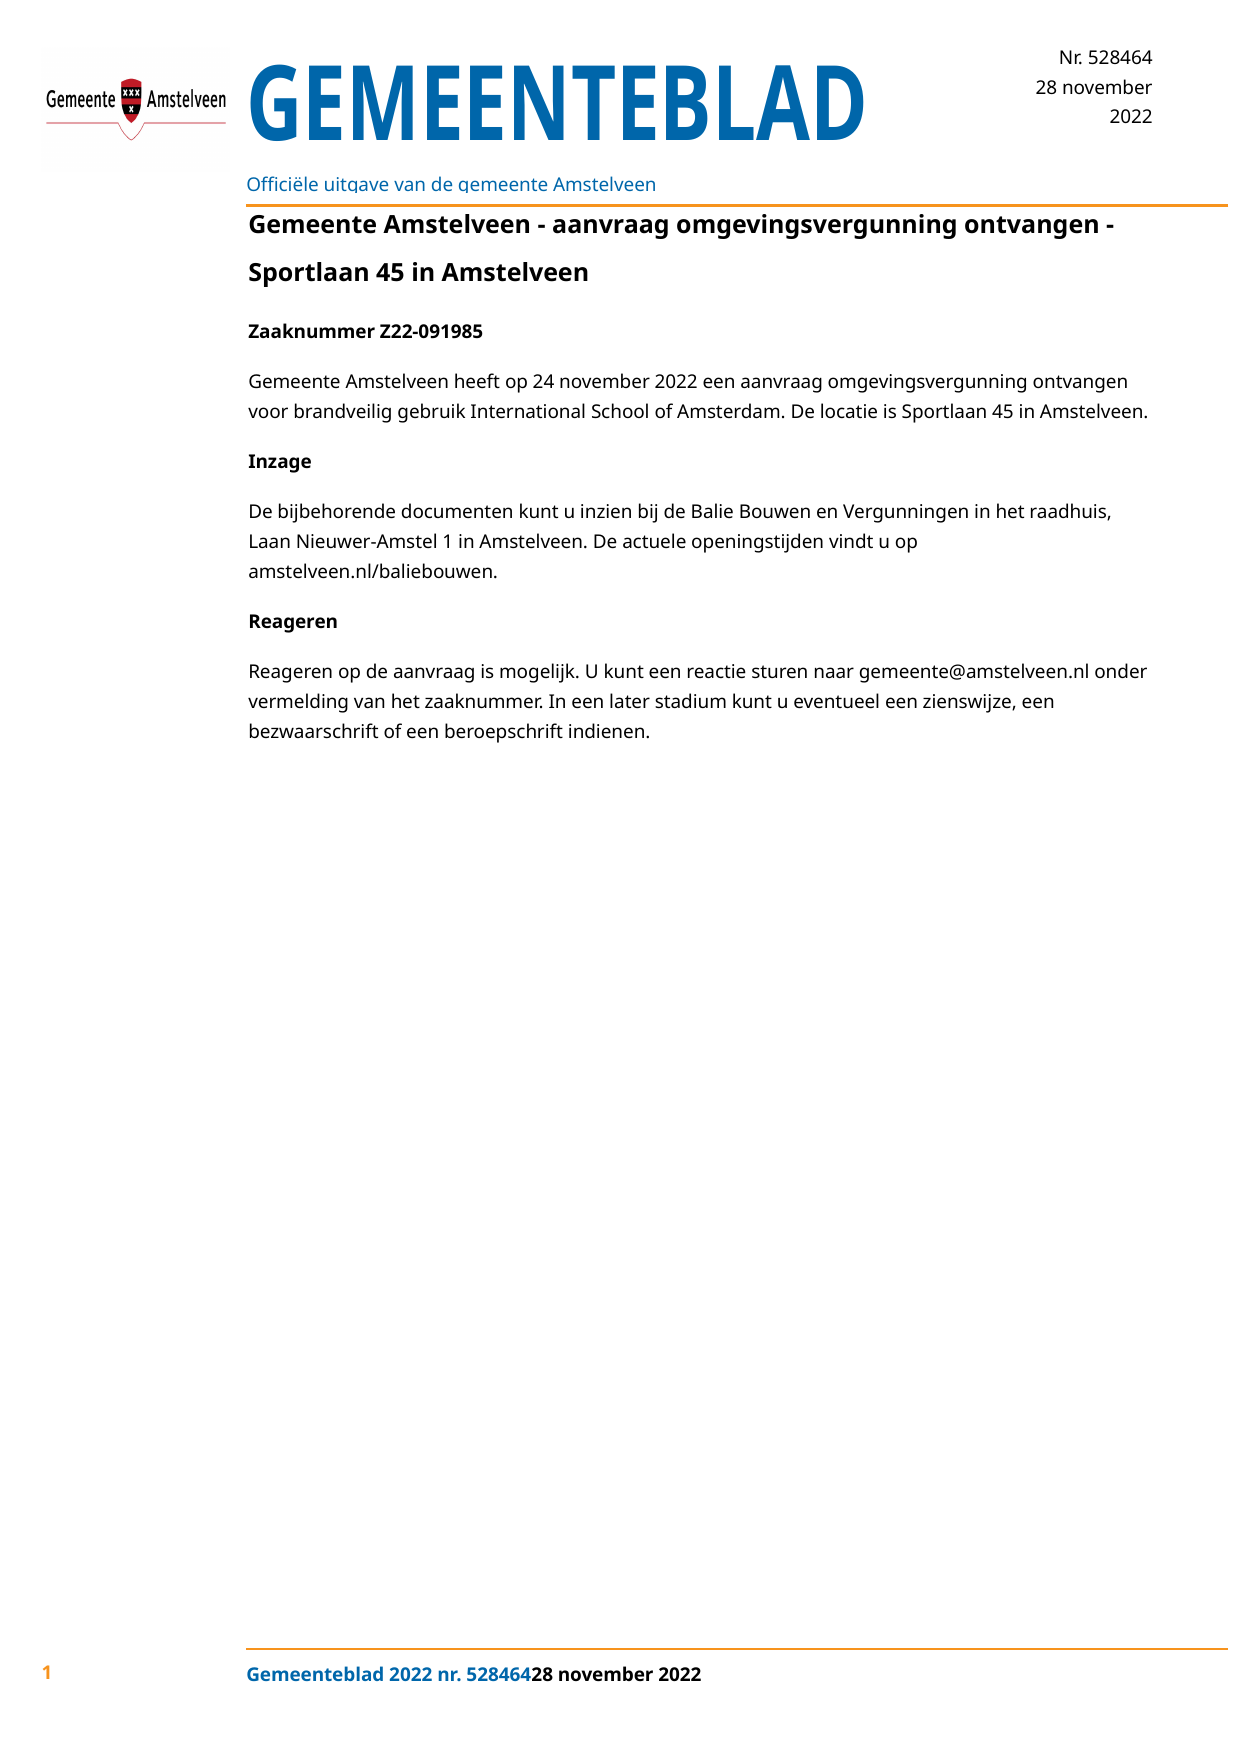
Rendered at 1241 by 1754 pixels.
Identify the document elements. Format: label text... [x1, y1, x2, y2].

picture [41, 47, 231, 172]
text Inzage [248, 448, 1152, 474]
text Reageren [248, 608, 1152, 634]
text Reageren op de aanvraag is mogelijk. U kunt een reactie sturen naar gemeente@amstelveen.nl onder vermelding van het zaaknummer. In een later stadium kunt u eventueel een zienswijze, een bezwaarschrift of een beroepschrift indienen. [248, 659, 1152, 744]
text Zaaknummer Z22-091985 [248, 318, 1152, 344]
text Gemeente Amstelveen - aanvraag omgevingsvergunning ontvangen - Sportlaan 45 in Amstelveen [248, 207, 1152, 288]
text De bijbehorende documenten kunt u inzien bij de Balie Bouwen en Vergunningen in het raadhuis, Laan Nieuwer-Amstel 1 in Amstelveen. De actuele openingstijden vindt u op amstelveen.nl/baliebouwen. [248, 499, 1152, 584]
text Gemeente Amstelveen heeft op 24 november 2022 een aanvraag omgevingsvergunning ontvangen voor brandveilig gebruik International School of Amsterdam. De locatie is Sportlaan 45 in Amstelveen. [248, 368, 1152, 424]
